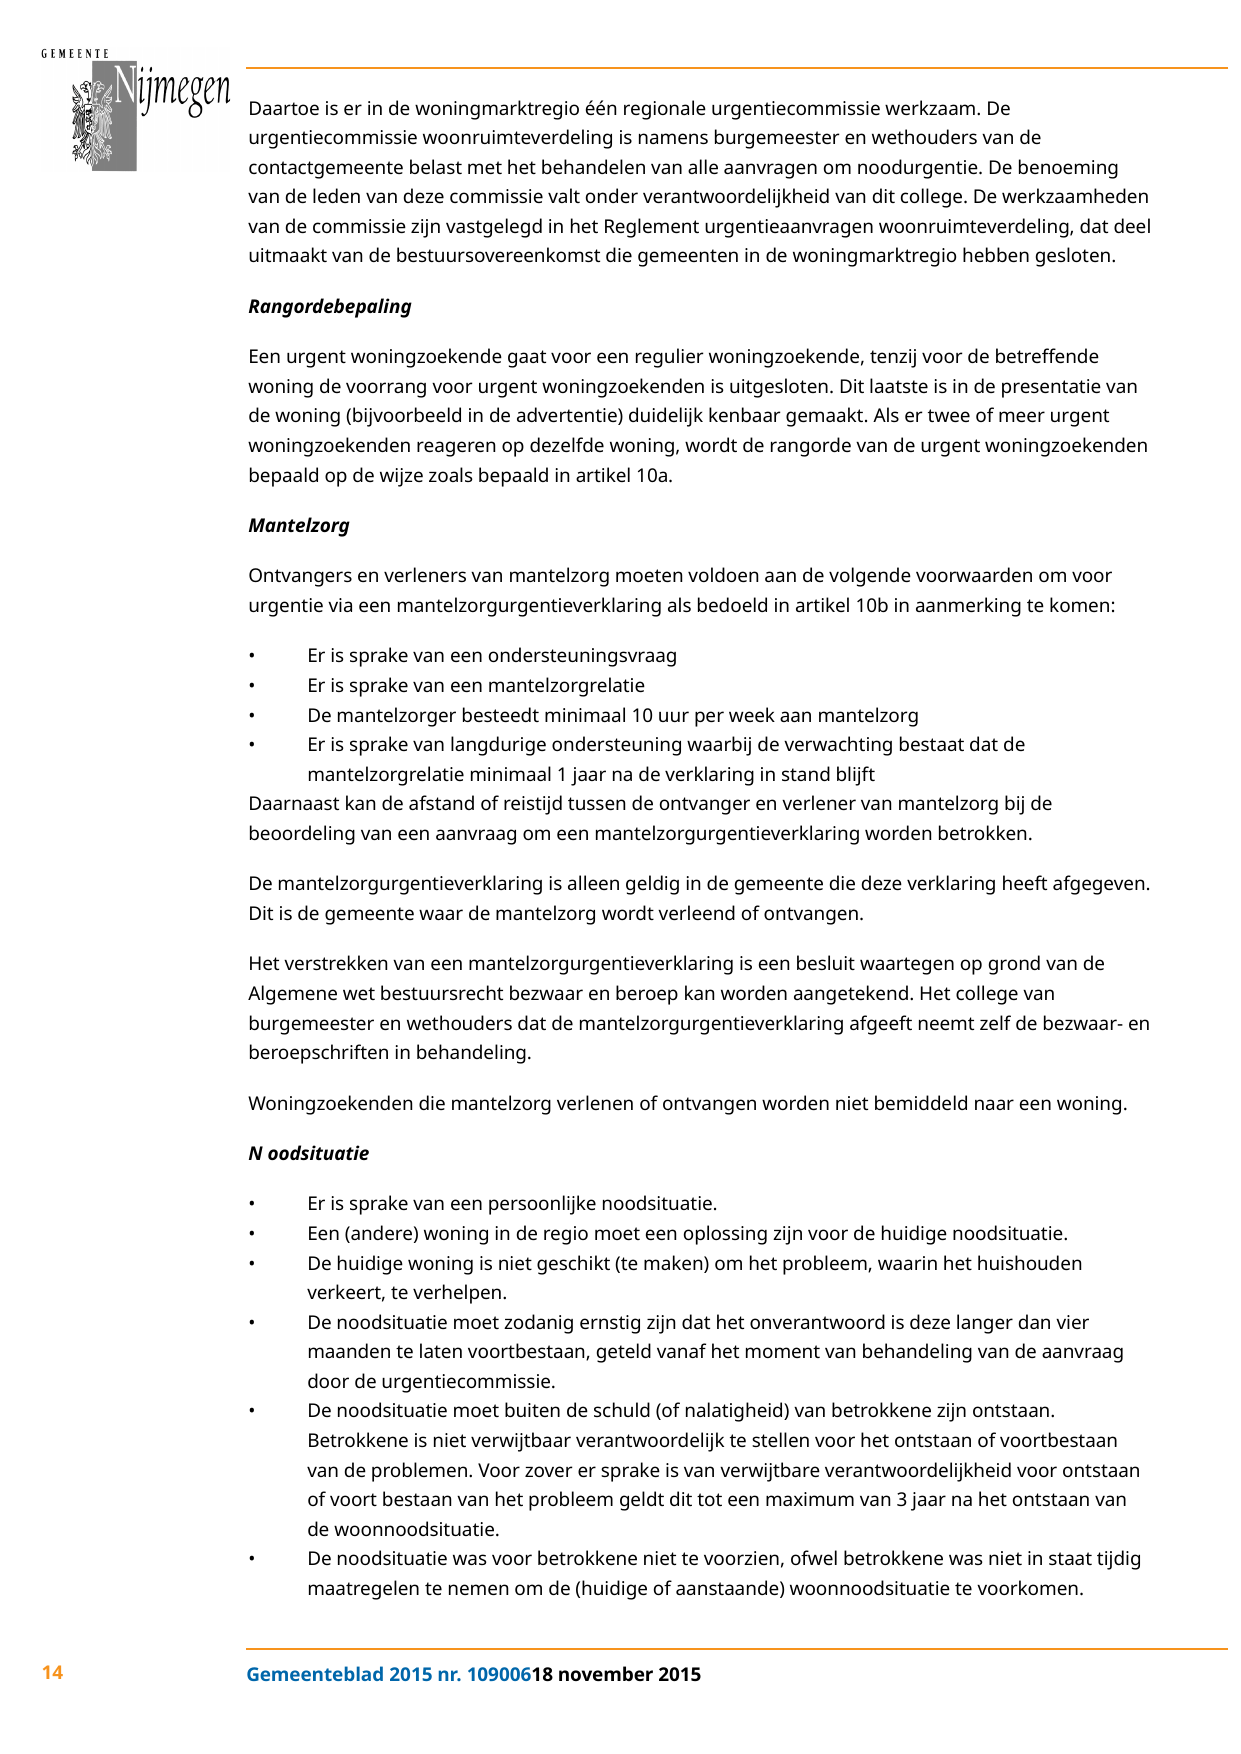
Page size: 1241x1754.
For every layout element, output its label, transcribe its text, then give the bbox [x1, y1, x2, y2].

text Een urgent woningzoekende gaat voor een regulier woningzoekende, tenzij voor de betreffende woning de voorrang voor urgent woningzoekenden is uitgesloten. Dit laatste is in de presentatie van de woning (bijvoorbeeld in de advertentie) duidelijk kenbaar gemaakt. Als er twee of meer urgent woningzoekenden reageren op dezelfde woning, wordt de rangorde van de urgent woningzoekenden bepaald op de wijze zoals bepaald in artikel 10a. [248, 343, 1152, 488]
text Woningzoekenden die mantelzorg verlenen of ontvangen worden niet bemiddeld naar een woning. [248, 1090, 1152, 1116]
list De mantelzorger besteedt minimaal 10 uur per week aan mantelzorg [248, 702, 1152, 728]
text Daarnaast kan de afstand of reistijd tussen de ontvanger en verlener van mantelzorg bij de beoordeling van een aanvraag om een mantelzorgurgentieverklaring worden betrokken. [248, 791, 1152, 846]
text Het verstrekken van een mantelzorgurgentieverklaring is een besluit waartegen op grond van de Algemene wet bestuursrecht bezwaar en beroep kan worden aangetekend. Het college van burgemeester en wethouders dat de mantelzorgurgentieverklaring afgeeft neemt zelf de bezwaar- en beroepschriften in behandeling. [248, 951, 1152, 1065]
list Er is sprake van langdurige ondersteuning waarbij de verwachting bestaat dat de mantelzorgrelatie minimaal 1 jaar na de verklaring in stand blijft [248, 731, 1152, 787]
text Rangordebepaling [248, 293, 1152, 319]
list De noodsituatie was voor betrokkene niet te voorzien, ofwel betrokkene was niet in staat tijdig maatregelen te nemen om de (huidige of aanstaande) woonnoodsituatie te voorkomen. [248, 1546, 1152, 1601]
list Er is sprake van een ondersteuningsvraag [248, 643, 1152, 668]
text De mantelzorgurgentieverklaring is alleen geldig in de gemeente die deze verklaring heeft afgegeven. Dit is de gemeente waar de mantelzorg wordt verleend of ontvangen. [248, 871, 1152, 926]
picture [41, 47, 231, 172]
list Er is sprake van een mantelzorgrelatie [248, 672, 1152, 698]
text Mantelzorg [248, 512, 1152, 538]
text Ontvangers en verleners van mantelzorg moeten voldoen aan de volgende voorwaarden om voor urgentie via een mantelzorgurgentieverklaring als bedoeld in artikel 10b in aanmerking te komen: [248, 563, 1152, 618]
list Er is sprake van een persoonlijke noodsituatie. [248, 1191, 1152, 1216]
list De huidige woning is niet geschikt (te maken) om het probleem, waarin het huishouden verkeert, te verhelpen. [248, 1250, 1152, 1305]
text N oodsituatie [248, 1140, 1152, 1166]
list Een (andere) woning in de regio moet een oplossing zijn voor de huidige noodsituatie. [248, 1220, 1152, 1246]
list De noodsituatie moet zodanig ernstig zijn dat het onverantwoord is deze langer dan vier maanden te laten voortbestaan, geteld vanaf het moment van behandeling van de aanvraag door de urgentiecommissie. [248, 1309, 1152, 1394]
text Daartoe is er in de woningmarktregio één regionale urgentiecommissie werkzaam. De urgentiecommissie woonruimteverdeling is namens burgemeester en wethouders van de contactgemeente belast met het behandelen van alle aanvragen om noodurgentie. De benoeming van de leden van deze commissie valt onder verantwoordelijkheid van dit college. De werkzaamheden van de commissie zijn vastgelegd in het Reglement urgentieaanvragen woonruimteverdeling, dat deel uitmaakt van de bestuursovereenkomst die gemeenten in de woningmarktregio hebben gesloten. [248, 95, 1152, 268]
list De noodsituatie moet buiten de schuld (of nalatigheid) van betrokkene zijn ontstaan. Betrokkene is niet verwijtbaar verantwoordelijk te stellen voor het ontstaan of voortbestaan van de problemen. Voor zover er sprake is van verwijtbare verantwoordelijkheid voor ontstaan of voort bestaan van het probleem geldt dit tot een maximum van 3 jaar na het ontstaan van de woonnoodsituatie. [248, 1398, 1152, 1542]
